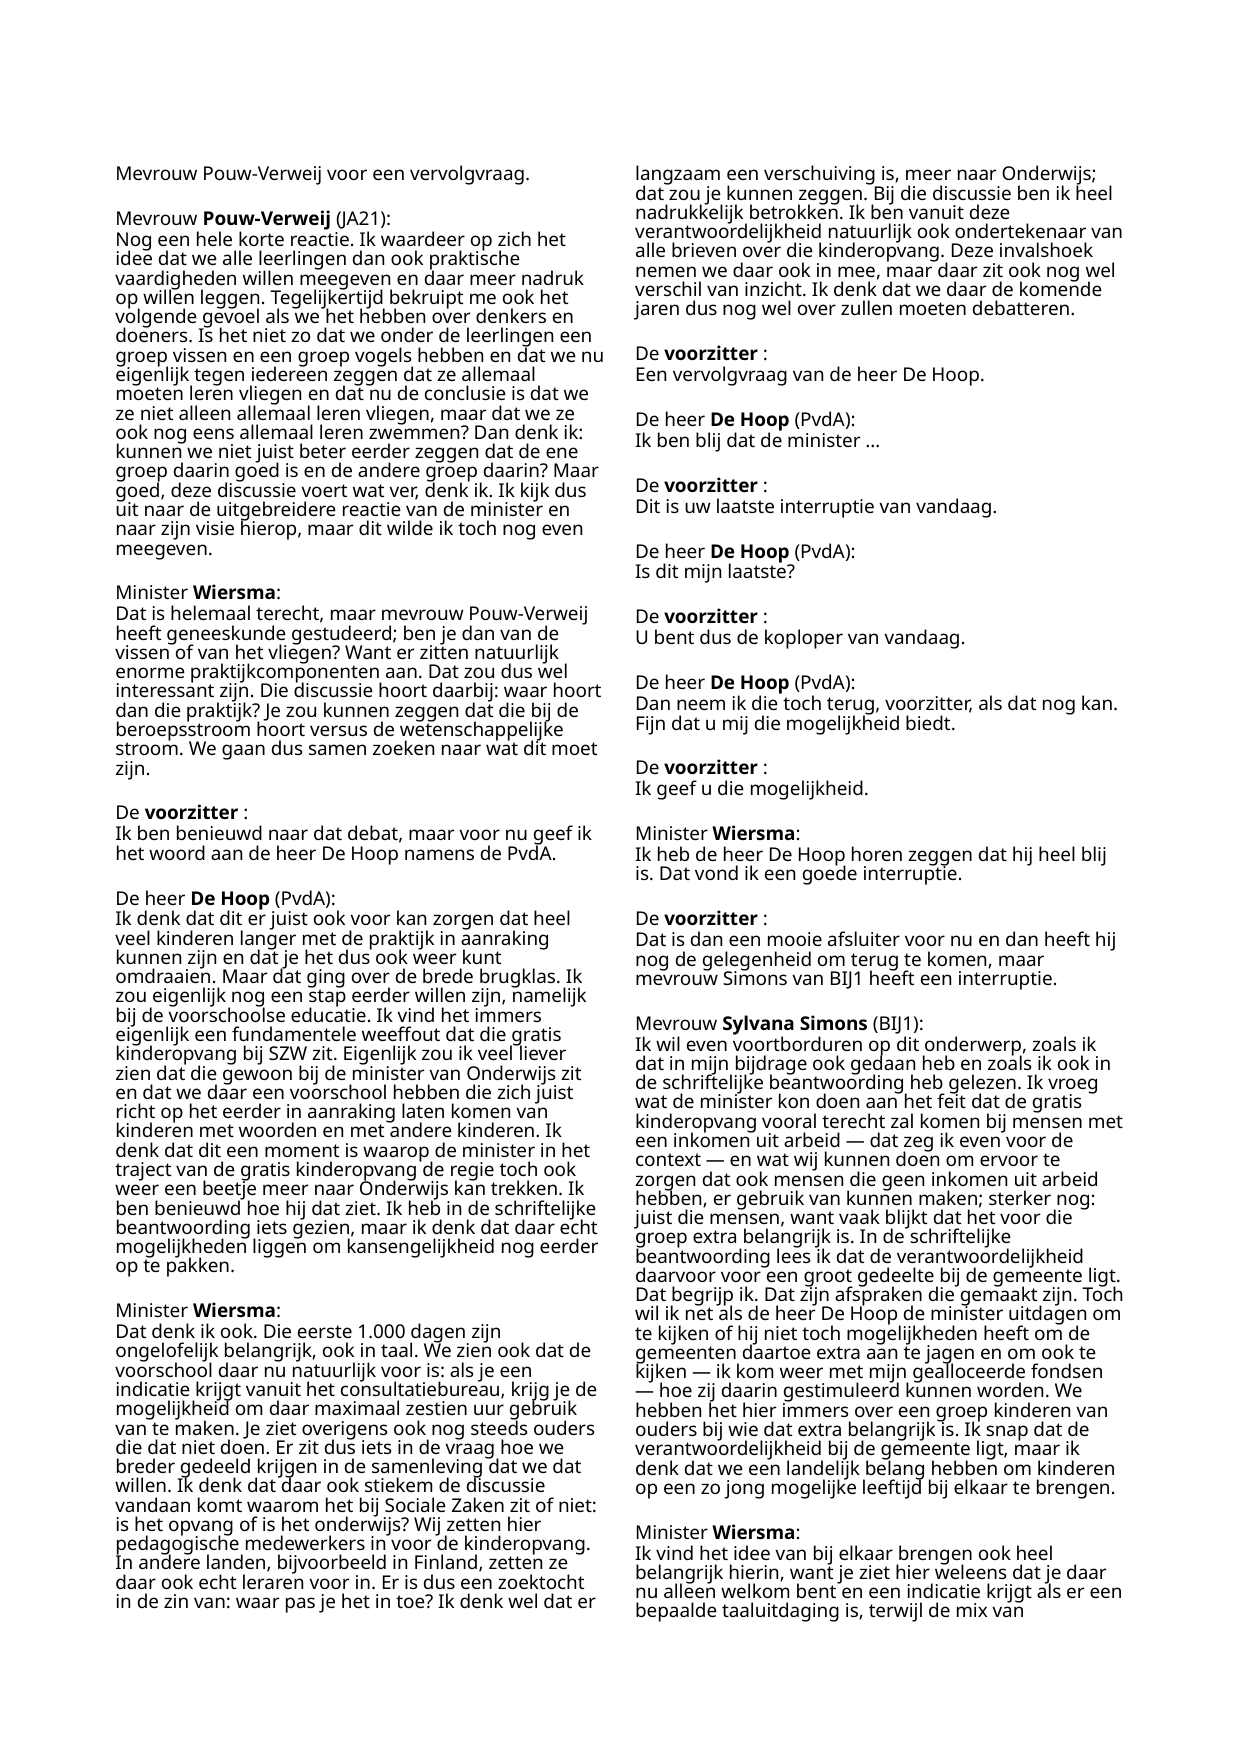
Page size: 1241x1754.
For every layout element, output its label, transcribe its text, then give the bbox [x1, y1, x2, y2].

text Is dit mijn laatste? [635, 563, 1125, 583]
text U bent dus de koploper van vandaag. [635, 629, 1125, 649]
text De heer De Hoop (PvdA): [635, 406, 1125, 432]
text Ik denk dat dit er juist ook voor kan zorgen dat heel veel kinderen langer met de praktijk in aanraking kunnen zijn en dat je het dus ook weer kunt omdraaien. Maar dat ging over de brede brugklas. Ik zou eigenlijk nog een stap eerder willen zijn, namelijk bij de voorschoolse educatie. Ik vind het immers eigenlijk een fundamentele weeffout dat die gratis kinderopvang bij SZW zit. Eigenlijk zou ik veel liever zien dat die gewoon bij de minister van Onderwijs zit en dat we daar een voorschool hebben die zich juist richt op het eerder in aanraking laten komen van kinderen met woorden en met andere kinderen. Ik denk dat dit een moment is waarop de minister in het traject van de gratis kinderopvang de regie toch ook weer een beetje meer naar Onderwijs kan trekken. Ik ben benieuwd hoe hij dat ziet. Ik heb in de schriftelijke beantwoording iets gezien, maar ik denk dat daar echt mogelijkheden liggen om kansengelijkheid nog eerder op te pakken. [115, 910, 605, 1277]
text Dit is uw laatste interruptie van vandaag. [635, 498, 1125, 517]
text Minister Wiersma: [115, 1297, 605, 1323]
text Minister Wiersma: [635, 1519, 1125, 1545]
text Nog een hele korte reactie. Ik waardeer op zich het idee dat we alle leerlingen dan ook praktische vaardigheden willen meegeven en daar meer nadruk op willen leggen. Tegelijkertijd bekruipt me ook het volgende gevoel als we het hebben over denkers en doeners. Is het niet zo dat we onder de leerlingen een groep vissen en een groep vogels hebben en dat we nu eigenlijk tegen iedereen zeggen dat ze allemaal moeten leren vliegen en dat nu de conclusie is dat we ze niet alleen allemaal leren vliegen, maar dat we ze ook nog eens allemaal leren zwemmen? Dan denk ik: kunnen we niet juist beter eerder zeggen dat de ene groep daarin goed is en de andere groep daarin? Maar goed, deze discussie voert wat ver, denk ik. Ik kijk dus uit naar de uitgebreidere reactie van de minister en naar zijn visie hierop, maar dit wilde ik toch nog even meegeven. [115, 231, 605, 559]
text langzaam een verschuiving is, meer naar Onderwijs; dat zou je kunnen zeggen. Bij die discussie ben ik heel nadrukkelijk betrokken. Ik ben vanuit deze verantwoordelijkheid natuurlijk ook ondertekenaar van alle brieven over die kinderopvang. Deze invalshoek nemen we daar ook in mee, maar daar zit ook nog wel verschil van inzicht. Ik denk dat we daar de komende jaren dus nog wel over zullen moeten debatteren. [635, 165, 1125, 319]
text Dan neem ik die toch terug, voorzitter, als dat nog kan. Fijn dat u mij die mogelijkheid biedt. [635, 695, 1125, 734]
text Dat denk ik ook. Die eerste 1.000 dagen zijn ongelofelijk belangrijk, ook in taal. We zien ook dat de voorschool daar nu natuurlijk voor is: als je een indicatie krijgt vanuit het consultatiebureau, krijg je de mogelijkheid om daar maximaal zestien uur gebruik van te maken. Je ziet overigens ook nog steeds ouders die dat niet doen. Er zit dus iets in de vraag hoe we breder gedeeld krijgen in de samenleving dat we dat willen. Ik denk dat daar ook stiekem de discussie vandaan komt waarom het bij Sociale Zaken zit of niet: is het opvang of is het onderwijs? Wij zetten hier pedagogische medewerkers in voor de kinderopvang. In andere landen, bijvoorbeeld in Finland, zetten ze daar ook echt leraren voor in. Er is dus een zoektocht in de zin van: waar pas je het in toe? Ik denk wel dat er [115, 1323, 605, 1612]
text De heer De Hoop (PvdA): [635, 669, 1125, 695]
text Dat is helemaal terecht, maar mevrouw Pouw-Verweij heeft geneeskunde gestudeerd; ben je dan van de vissen of van het vliegen? Want er zitten natuurlijk enorme praktijkcomponenten aan. Dat zou dus wel interessant zijn. Die discussie hoort daarbij: waar hoort dan die praktijk? Je zou kunnen zeggen dat die bij de beroepsstroom hoort versus de wetenschappelijke stroom. We gaan dus samen zoeken naar wat dit moet zijn. [115, 605, 605, 779]
text Ik ben benieuwd naar dat debat, maar voor nu geef ik het woord aan de heer De Hoop namens de PvdA. [115, 825, 605, 864]
text Mevrouw Pouw-Verweij (JA21): [115, 205, 605, 231]
text Mevrouw Pouw-Verweij voor een vervolgvraag. [115, 165, 605, 184]
text Minister Wiersma: [635, 820, 1125, 846]
text Dat is dan een mooie afsluiter voor nu en dan heeft hij nog de gelegenheid om terug te komen, maar mevrouw Simons van BIJ1 heeft een interruptie. [635, 931, 1125, 989]
text De voorzitter : [635, 340, 1125, 366]
text Ik ben blij dat de minister … [635, 432, 1125, 451]
text De voorzitter : [635, 906, 1125, 931]
text De voorzitter : [115, 799, 605, 825]
text Ik wil even voortborduren op dit onderwerp, zoals ik dat in mijn bijdrage ook gedaan heb en zoals ik ook in de schriftelijke beantwoording heb gelezen. Ik vroeg wat de minister kon doen aan het feit dat de gratis kinderopvang vooral terecht zal komen bij mensen met een inkomen uit arbeid — dat zeg ik even voor de context — en wat wij kunnen doen om ervoor te zorgen dat ook mensen die geen inkomen uit arbeid hebben, er gebruik van kunnen maken; sterker nog: juist die mensen, want vaak blijkt dat het voor die groep extra belangrijk is. In de schriftelijke beantwoording lees ik dat de verantwoordelijkheid daarvoor voor een groot gedeelte bij de gemeente ligt. Dat begrijp ik. Dat zijn afspraken die gemaakt zijn. Toch wil ik net als de heer De Hoop de minister uitdagen om te kijken of hij niet toch mogelijkheden heeft om de gemeenten daartoe extra aan te jagen en om ook te kijken — ik kom weer met mijn gealloceerde fondsen — hoe zij daarin gestimuleerd kunnen worden. We hebben het hier immers over een groep kinderen van ouders bij wie dat extra belangrijk is. Ik snap dat de verantwoordelijkheid bij de gemeente ligt, maar ik denk dat we een landelijk belang hebben om kinderen op een zo jong mogelijke leeftijd bij elkaar te brengen. [635, 1036, 1125, 1498]
text Ik vind het idee van bij elkaar brengen ook heel belangrijk hierin, want je ziet hier weleens dat je daar nu alleen welkom bent en een indicatie krijgt als er een bepaalde taaluitdaging is, terwijl de mix van [635, 1545, 1125, 1622]
text De voorzitter : [635, 754, 1125, 780]
text Minister Wiersma: [115, 579, 605, 605]
text Een vervolgvraag van de heer De Hoop. [635, 366, 1125, 385]
text Mevrouw Sylvana Simons (BIJ1): [635, 1010, 1125, 1036]
text De heer De Hoop (PvdA): [635, 538, 1125, 563]
text De heer De Hoop (PvdA): [115, 885, 605, 910]
text De voorzitter : [635, 604, 1125, 629]
text Ik heb de heer De Hoop horen zeggen dat hij heel blij is. Dat vond ik een goede interruptie. [635, 846, 1125, 885]
text De voorzitter : [635, 472, 1125, 498]
text Ik geef u die mogelijkheid. [635, 780, 1125, 799]
